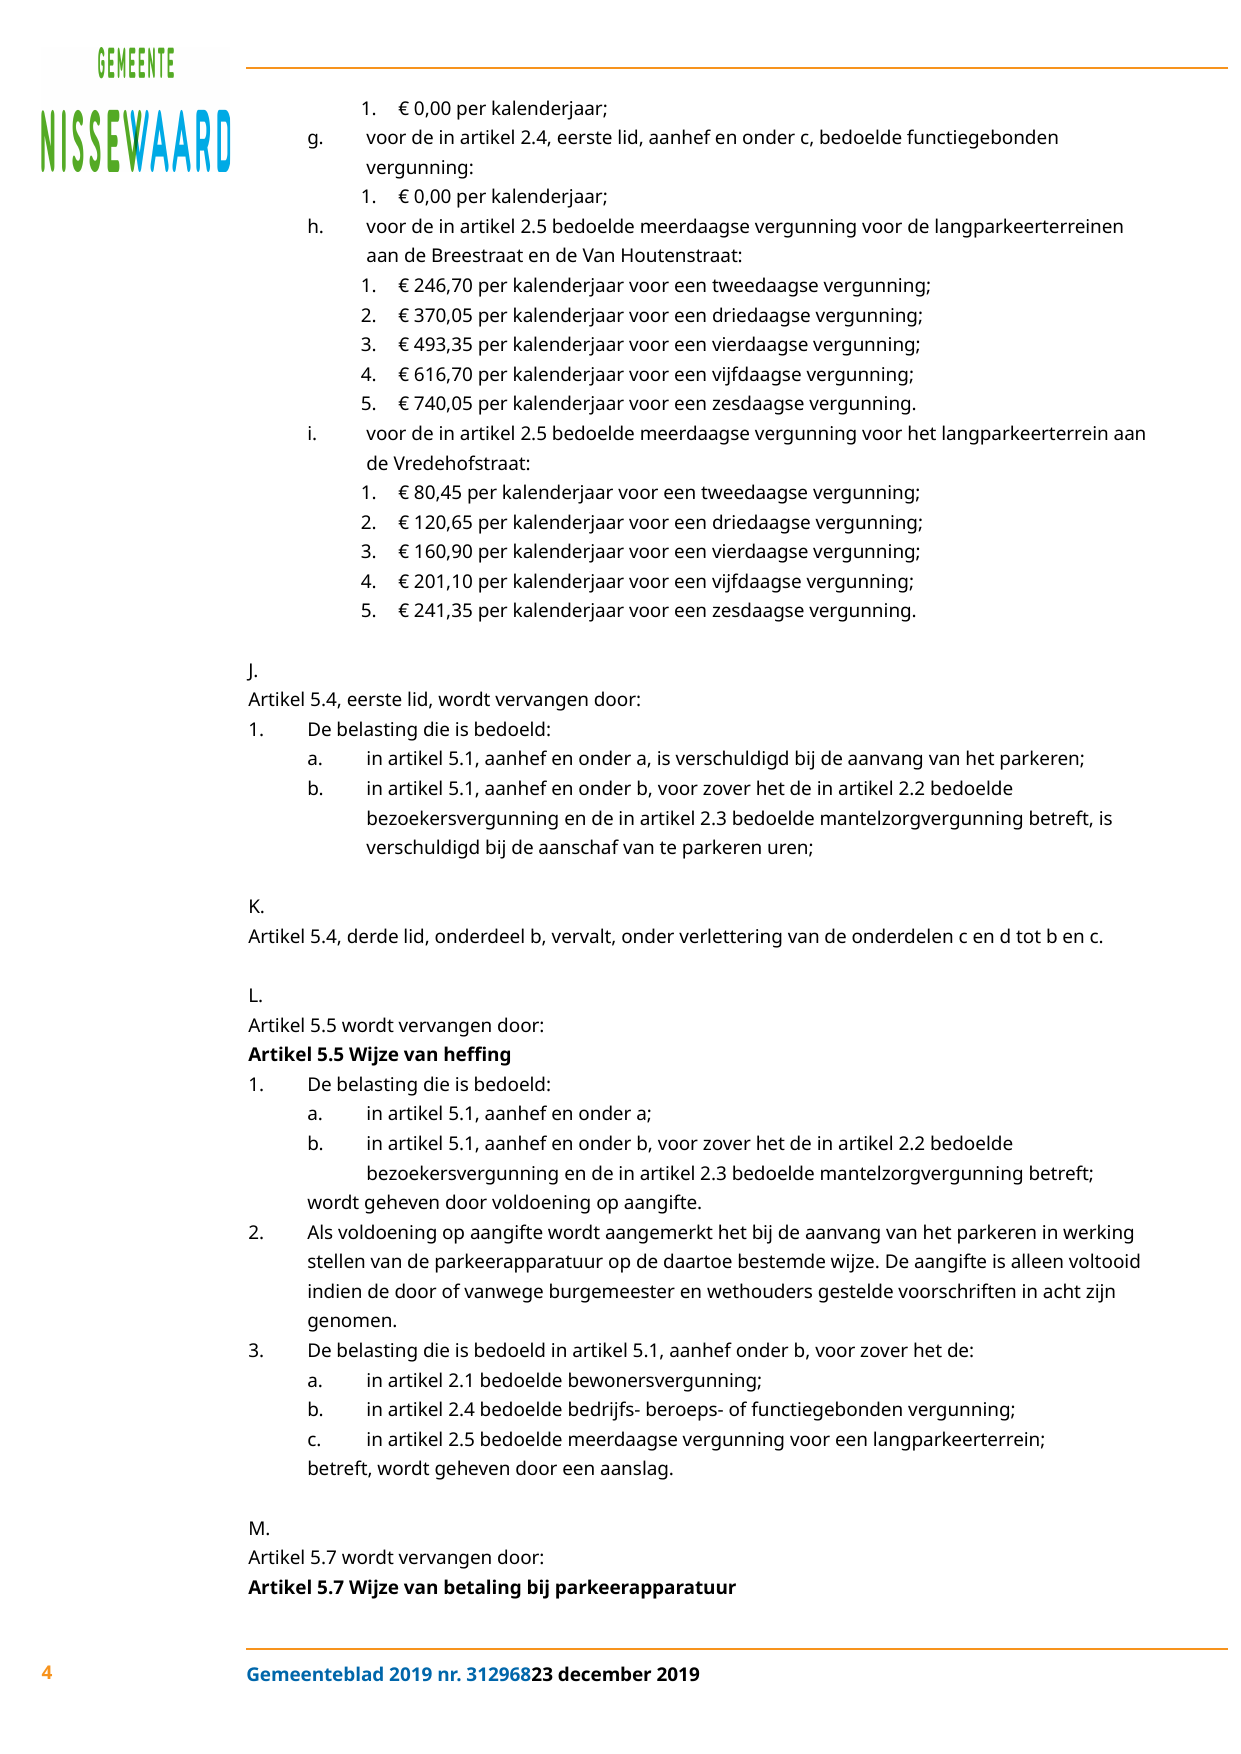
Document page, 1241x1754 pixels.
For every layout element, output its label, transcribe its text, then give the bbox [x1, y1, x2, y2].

list € 241,35 per kalenderjaar voor een zesdaagse vergunning. [361, 598, 1152, 623]
picture [154, 157, 165, 172]
list voor de in artikel 2.4, eerste lid, aanhef en onder c, bedoelde functiegebonden vergunning: [307, 124, 1152, 180]
list € 0,00 per kalenderjaar; [361, 183, 1152, 209]
list De belasting die is bedoeld: [248, 1071, 1152, 1097]
list € 201,10 per kalenderjaar voor een vijfdaagse vergunning; [361, 568, 1152, 594]
picture [222, 122, 227, 160]
list in artikel 2.1 bedoelde bewonersvergunning; [307, 1367, 1152, 1393]
list € 616,70 per kalenderjaar voor een vijfdaagse vergunning; [361, 361, 1152, 387]
text Artikel 5.5 wordt vervangen door: [248, 1012, 1152, 1038]
list voor de in artikel 2.5 bedoelde meerdaagse vergunning voor de langparkeerterreinen aan de Breestraat en de Van Houtenstraat: [307, 213, 1152, 268]
picture [201, 122, 206, 138]
list voor de in artikel 2.5 bedoelde meerdaagse vergunning voor het langparkeerterrein aan de Vredehofstraat: [307, 420, 1152, 476]
picture [176, 157, 187, 172]
text Artikel 5.7 wordt vervangen door: [248, 1544, 1152, 1570]
text M. [248, 1515, 1152, 1541]
list De belasting die is bedoeld: [248, 716, 1152, 742]
list € 80,45 per kalenderjaar voor een tweedaagse vergunning; [361, 479, 1152, 505]
list € 493,35 per kalenderjaar voor een vierdaagse vergunning; [361, 331, 1152, 357]
picture [41, 47, 231, 172]
text Artikel 5.4, derde lid, onderdeel b, vervalt, onder verlettering van de onderdelen c en d tot b en c. [248, 923, 1152, 949]
list in artikel 5.1, aanhef en onder a, is verschuldigd bij de aanvang van het parkeren; [307, 746, 1152, 771]
list € 0,00 per kalenderjaar; [361, 95, 1152, 121]
list € 246,70 per kalenderjaar voor een tweedaagse vergunning; [361, 272, 1152, 298]
list € 370,05 per kalenderjaar voor een driedaagse vergunning; [361, 302, 1152, 328]
picture [200, 151, 206, 172]
text Artikel 5.4, eerste lid, wordt vervangen door: [248, 686, 1152, 712]
list € 160,90 per kalenderjaar voor een vierdaagse vergunning; [361, 538, 1152, 564]
list in artikel 2.5 bedoelde meerdaagse vergunning voor een langparkeerterrein; [307, 1426, 1152, 1452]
text J. [248, 657, 1152, 683]
list € 740,05 per kalenderjaar voor een zesdaagse vergunning. [361, 391, 1152, 416]
list in artikel 2.4 bedoelde bedrijfs- beroeps- of functiegebonden vergunning; [307, 1396, 1152, 1422]
text Artikel 5.7 Wijze van betaling bij parkeerapparatuur [248, 1574, 1152, 1600]
list in artikel 5.1, aanhef en onder a; [307, 1101, 1152, 1126]
list in artikel 5.1, aanhef en onder b, voor zover het de in artikel 2.2 bedoelde bezoekersvergunning en de in artikel 2.3 bedoelde mantelzorgvergunning betreft, is verschuldigd bij de aanschaf van te parkeren uren; [307, 775, 1152, 860]
list wordt geheven door voldoening op aangifte. [248, 1189, 1152, 1215]
list in artikel 5.1, aanhef en onder b, voor zover het de in artikel 2.2 bedoelde bezoekersvergunning en de in artikel 2.3 bedoelde mantelzorgvergunning betreft; [307, 1130, 1152, 1186]
list € 120,65 per kalenderjaar voor een driedaagse vergunning; [361, 509, 1152, 535]
list De belasting die is bedoeld in artikel 5.1, aanhef onder b, voor zover het de: [248, 1337, 1152, 1363]
text Artikel 5.5 Wijze van heffing [248, 1041, 1152, 1067]
list betreft, wordt geheven door een aanslag. [248, 1456, 1152, 1481]
list Als voldoening op aangifte wordt aangemerkt het bij de aanvang van het parkeren in werking stellen van de parkeerapparatuur op de daartoe bestemde wijze. De aangifte is alleen voltooid indien de door of vanwege burgemeester en wethouders gestelde voorschriften in acht zijn genomen. [248, 1219, 1152, 1333]
text K. [248, 893, 1152, 919]
text L. [248, 982, 1152, 1008]
